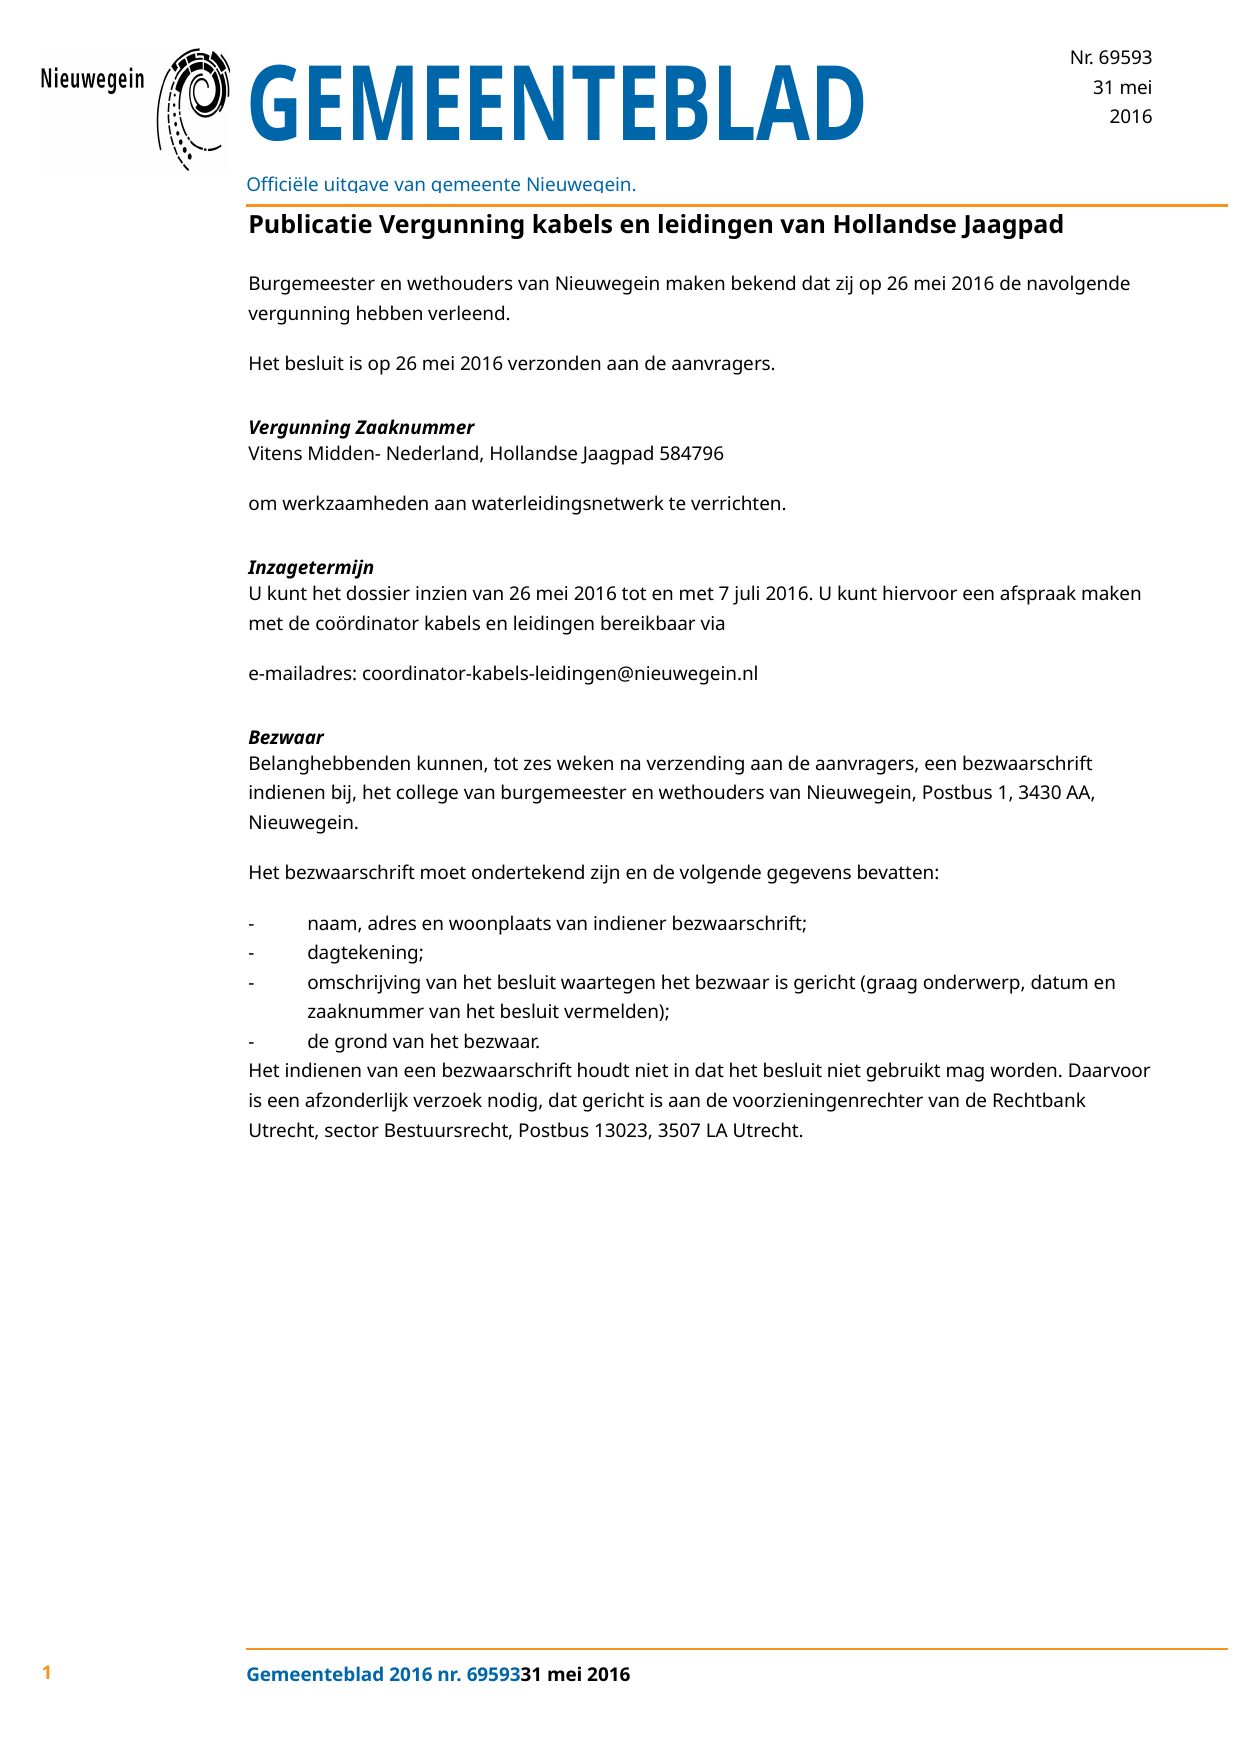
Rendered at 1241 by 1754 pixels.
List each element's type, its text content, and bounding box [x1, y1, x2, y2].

list de grond van het bezwaar. [248, 1028, 1152, 1054]
text U kunt het dossier inzien van 26 mei 2016 tot en met 7 juli 2016. U kunt hiervoor een afspraak maken met de coördinator kabels en leidingen bereikbaar via [248, 580, 1152, 635]
text Inzagetermijn [248, 554, 1152, 580]
text Vergunning Zaaknummer [248, 414, 1152, 440]
text om werkzaamheden aan waterleidingsnetwerk te verrichten. [248, 490, 1152, 516]
text Het besluit is op 26 mei 2016 verzonden aan de aanvragers. [248, 350, 1152, 376]
text Burgemeester en wethouders van Nieuwegein maken bekend dat zij op 26 mei 2016 de navolgende vergunning hebben verleend. [248, 270, 1152, 326]
text e-mailadres: coordinator-kabels-leidingen@nieuwegein.nl [248, 660, 1152, 686]
text Belanghebbenden kunnen, tot zes weken na verzending aan de aanvragers, een bezwaarschrift indienen bij, het college van burgemeester en wethouders van Nieuwegein, Postbus 1, 3430 AA, Nieuwegein. [248, 750, 1152, 835]
text Bezwaar [248, 724, 1152, 750]
list naam, adres en woonplaats van indiener bezwaarschrift; [248, 910, 1152, 936]
text Vitens Midden- Nederland, Hollandse Jaagpad 584796 [248, 440, 1152, 466]
text Het indienen van een bezwaarschrift houdt niet in dat het besluit niet gebruikt mag worden. Daarvoor is een afzonderlijk verzoek nodig, dat gericht is aan de voorzieningenrechter van de Rechtbank Utrecht, sector Bestuursrecht, Postbus 13023, 3507 LA Utrecht. [248, 1058, 1152, 1143]
text Publicatie Vergunning kabels en leidingen van Hollandse Jaagpad [248, 207, 1152, 241]
list omschrijving van het besluit waartegen het bezwaar is gericht (graag onderwerp, datum en zaaknummer van het besluit vermelden); [248, 969, 1152, 1024]
picture [41, 47, 231, 172]
list dagtekening; [248, 939, 1152, 965]
text Het bezwaarschrift moet ondertekend zijn en de volgende gegevens bevatten: [248, 859, 1152, 885]
